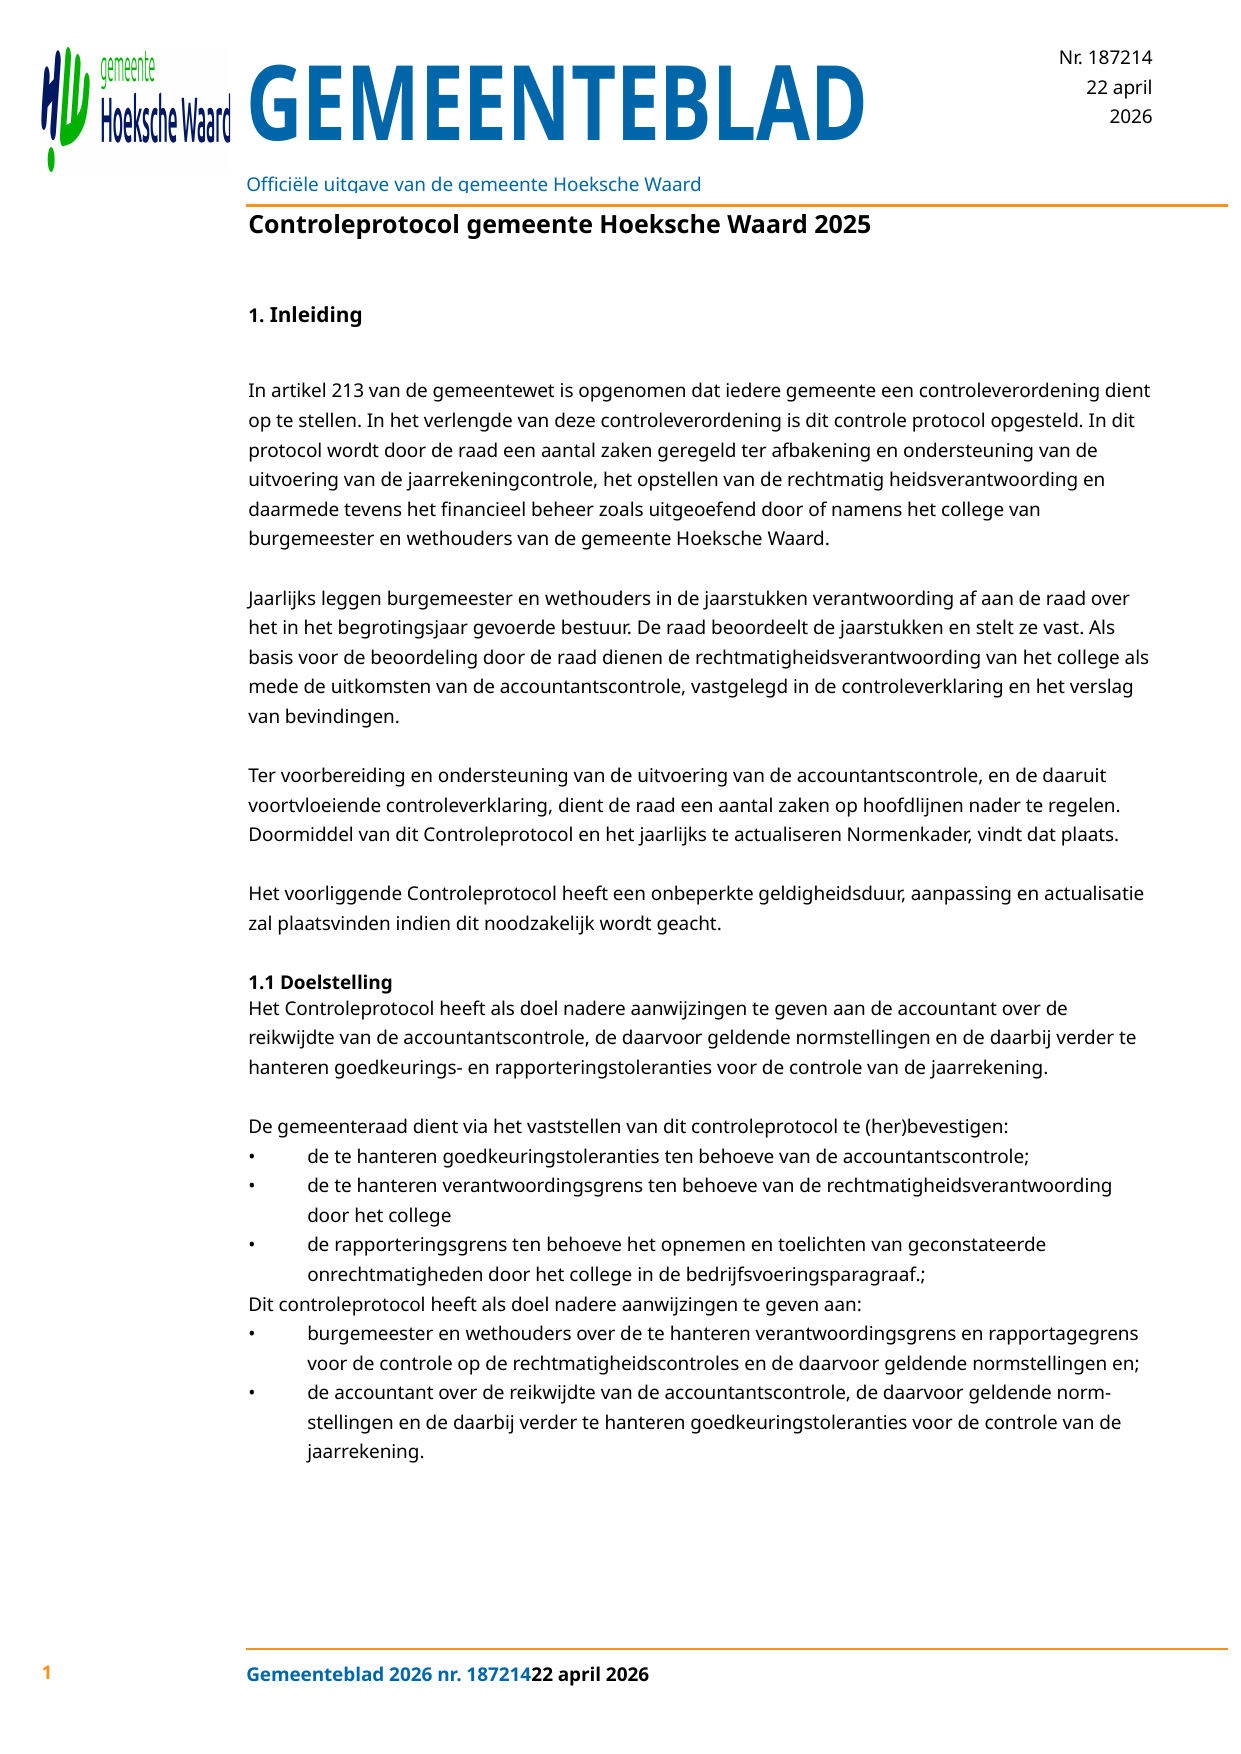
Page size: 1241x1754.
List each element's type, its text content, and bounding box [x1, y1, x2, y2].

list de rapporteringsgrens ten behoeve het opnemen en toelichten van geconstateerde onrechtmatigheden door het college in de bedrijfsvoeringsparagraaf.; [248, 1232, 1152, 1287]
text Jaarlijks leggen burgemeester en wethouders in de jaarstukken verantwoording af aan de raad over het in het begrotingsjaar gevoerde bestuur. De raad beoordeelt de jaarstukken en stelt ze vast. Als basis voor de beoordeling door de raad dienen de rechtmatigheidsverantwoording van het college als mede de uitkomsten van de accountantscontrole, vastgelegd in de controleverklaring en het verslag van bevindingen. [248, 585, 1152, 729]
list de accountant over de reikwijdte van de accountantscontrole, de daarvoor geldende norm- stellingen en de daarbij verder te hanteren goedkeuringstoleranties voor de controle van de jaarrekening. [248, 1379, 1152, 1464]
text Het voorliggende Controleprotocol heeft een onbeperkte geldigheidsduur, aanpassing en actualisatie zal plaatsvinden indien dit noodzakelijk wordt geacht. [248, 881, 1152, 936]
text Controleprotocol gemeente Hoeksche Waard 2025 [248, 207, 1152, 241]
text Dit controleprotocol heeft als doel nadere aanwijzingen te geven aan: [248, 1291, 1152, 1317]
list de te hanteren goedkeuringstoleranties ten behoeve van de accountantscontrole; [248, 1143, 1152, 1169]
list burgemeester en wethouders over de te hanteren verantwoordingsgrens en rapportagegrens voor de controle op de rechtmatigheidscontroles en de daarvoor geldende normstellingen en; [248, 1320, 1152, 1376]
list de te hanteren verantwoordingsgrens ten behoeve van de rechtmatigheidsverantwoording door het college [248, 1172, 1152, 1228]
picture [41, 47, 231, 172]
text Het Controleprotocol heeft als doel nadere aanwijzingen te geven aan de accountant over de reikwijdte van de accountantscontrole, de daarvoor geldende normstellingen en de daarbij verder te hanteren goedkeurings- en rapporteringstoleranties voor de controle van de jaarrekening. [248, 995, 1152, 1080]
text In artikel 213 van de gemeentewet is opgenomen dat iedere gemeente een controleverordening dient op te stellen. In het verlengde van deze controleverordening is dit controle protocol opgesteld. In dit protocol wordt door de raad een aantal zaken geregeld ter afbakening en ondersteuning van de uitvoering van de jaarrekeningcontrole, het opstellen van de rechtmatig heidsverantwoording en daarmede tevens het financieel beheer zoals uitgeoefend door of namens het college van burgemeester en wethouders van de gemeente Hoeksche Waard. [248, 378, 1152, 551]
text Ter voorbereiding en ondersteuning van de uitvoering van de accountantscontrole, en de daaruit voortvloeiende controleverklaring, dient de raad een aantal zaken op hoofdlijnen nader te regelen. Doormiddel van dit Controleprotocol en het jaarlijks te actualiseren Normenkader, vindt dat plaats. [248, 762, 1152, 847]
text 1. Inleiding [248, 300, 1152, 328]
text De gemeenteraad dient via het vaststellen van dit controleprotocol te (her)bevestigen: [248, 1113, 1152, 1139]
text 1.1 Doelstelling [248, 969, 1152, 995]
